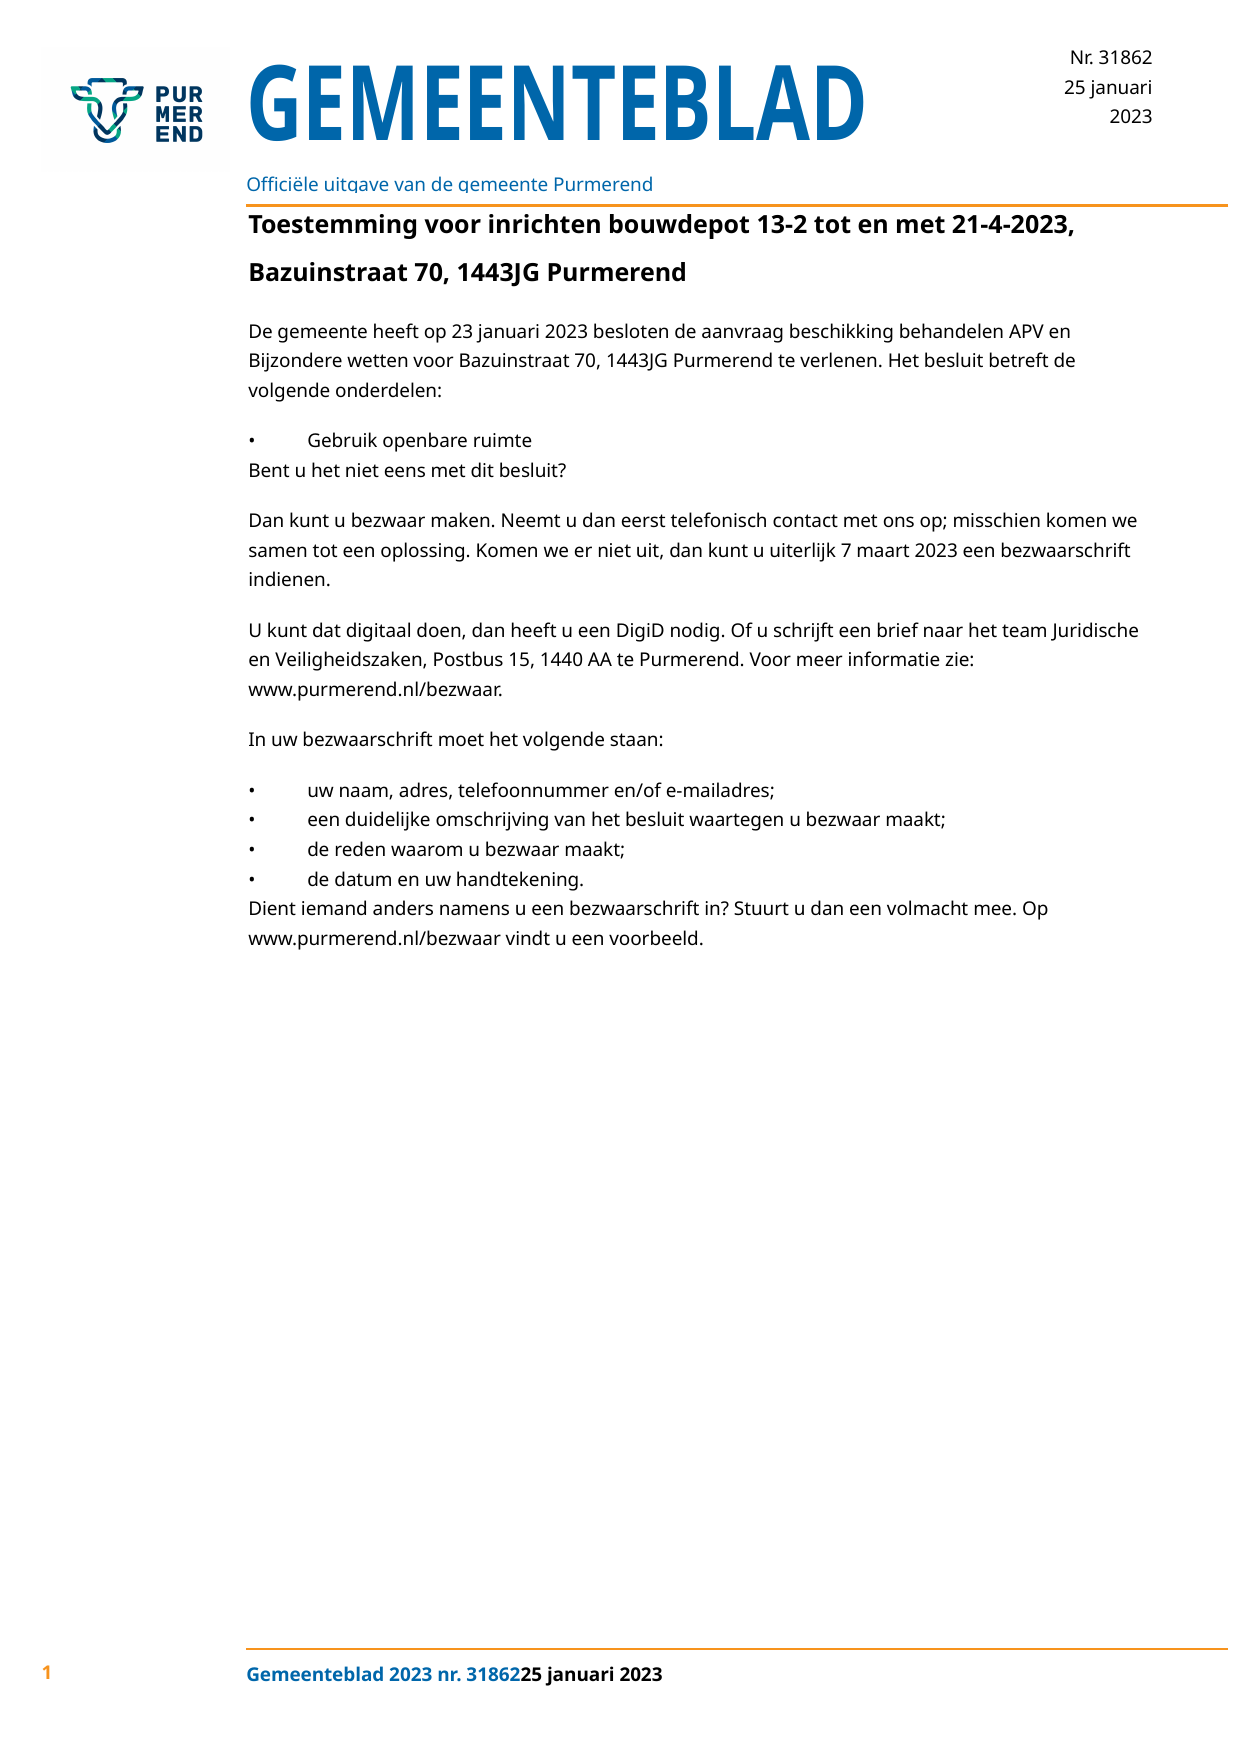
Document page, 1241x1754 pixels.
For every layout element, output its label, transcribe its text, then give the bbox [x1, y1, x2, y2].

text Bent u het niet eens met dit besluit? [248, 457, 1152, 483]
text Toestemming voor inrichten bouwdepot 13-2 tot en met 21-4-2023, Bazuinstraat 70, 1443JG Purmerend [248, 207, 1152, 288]
picture [41, 47, 231, 172]
list uw naam, adres, telefoonnummer en/of e-mailadres; [248, 777, 1152, 803]
list een duidelijke omschrijving van het besluit waartegen u bezwaar maakt; [248, 807, 1152, 832]
text Dient iemand anders namens u een bezwaarschrift in? Stuurt u dan een volmacht mee. Op www.purmerend.nl/bezwaar vindt u een voorbeeld. [248, 895, 1152, 951]
text In uw bezwaarschrift moet het volgende staan: [248, 727, 1152, 752]
list de reden waarom u bezwaar maakt; [248, 836, 1152, 862]
text U kunt dat digitaal doen, dan heeft u een DigiD nodig. Of u schrijft een brief naar het team Juridische en Veiligheidszaken, Postbus 15, 1440 AA te Purmerend. Voor meer informatie zie: www.purmerend.nl/bezwaar. [248, 617, 1152, 702]
text De gemeente heeft op 23 januari 2023 besloten de aanvraag beschikking behandelen APV en Bijzondere wetten voor Bazuinstraat 70, 1443JG Purmerend te verlenen. Het besluit betreft de volgende onderdelen: [248, 318, 1152, 403]
list de datum en uw handtekening. [248, 866, 1152, 892]
text Dan kunt u bezwaar maken. Neemt u dan eerst telefonisch contact met ons op; misschien komen we samen tot een oplossing. Komen we er niet uit, dan kunt u uiterlijk 7 maart 2023 een bezwaarschrift indienen. [248, 507, 1152, 592]
list Gebruik openbare ruimte [248, 427, 1152, 453]
